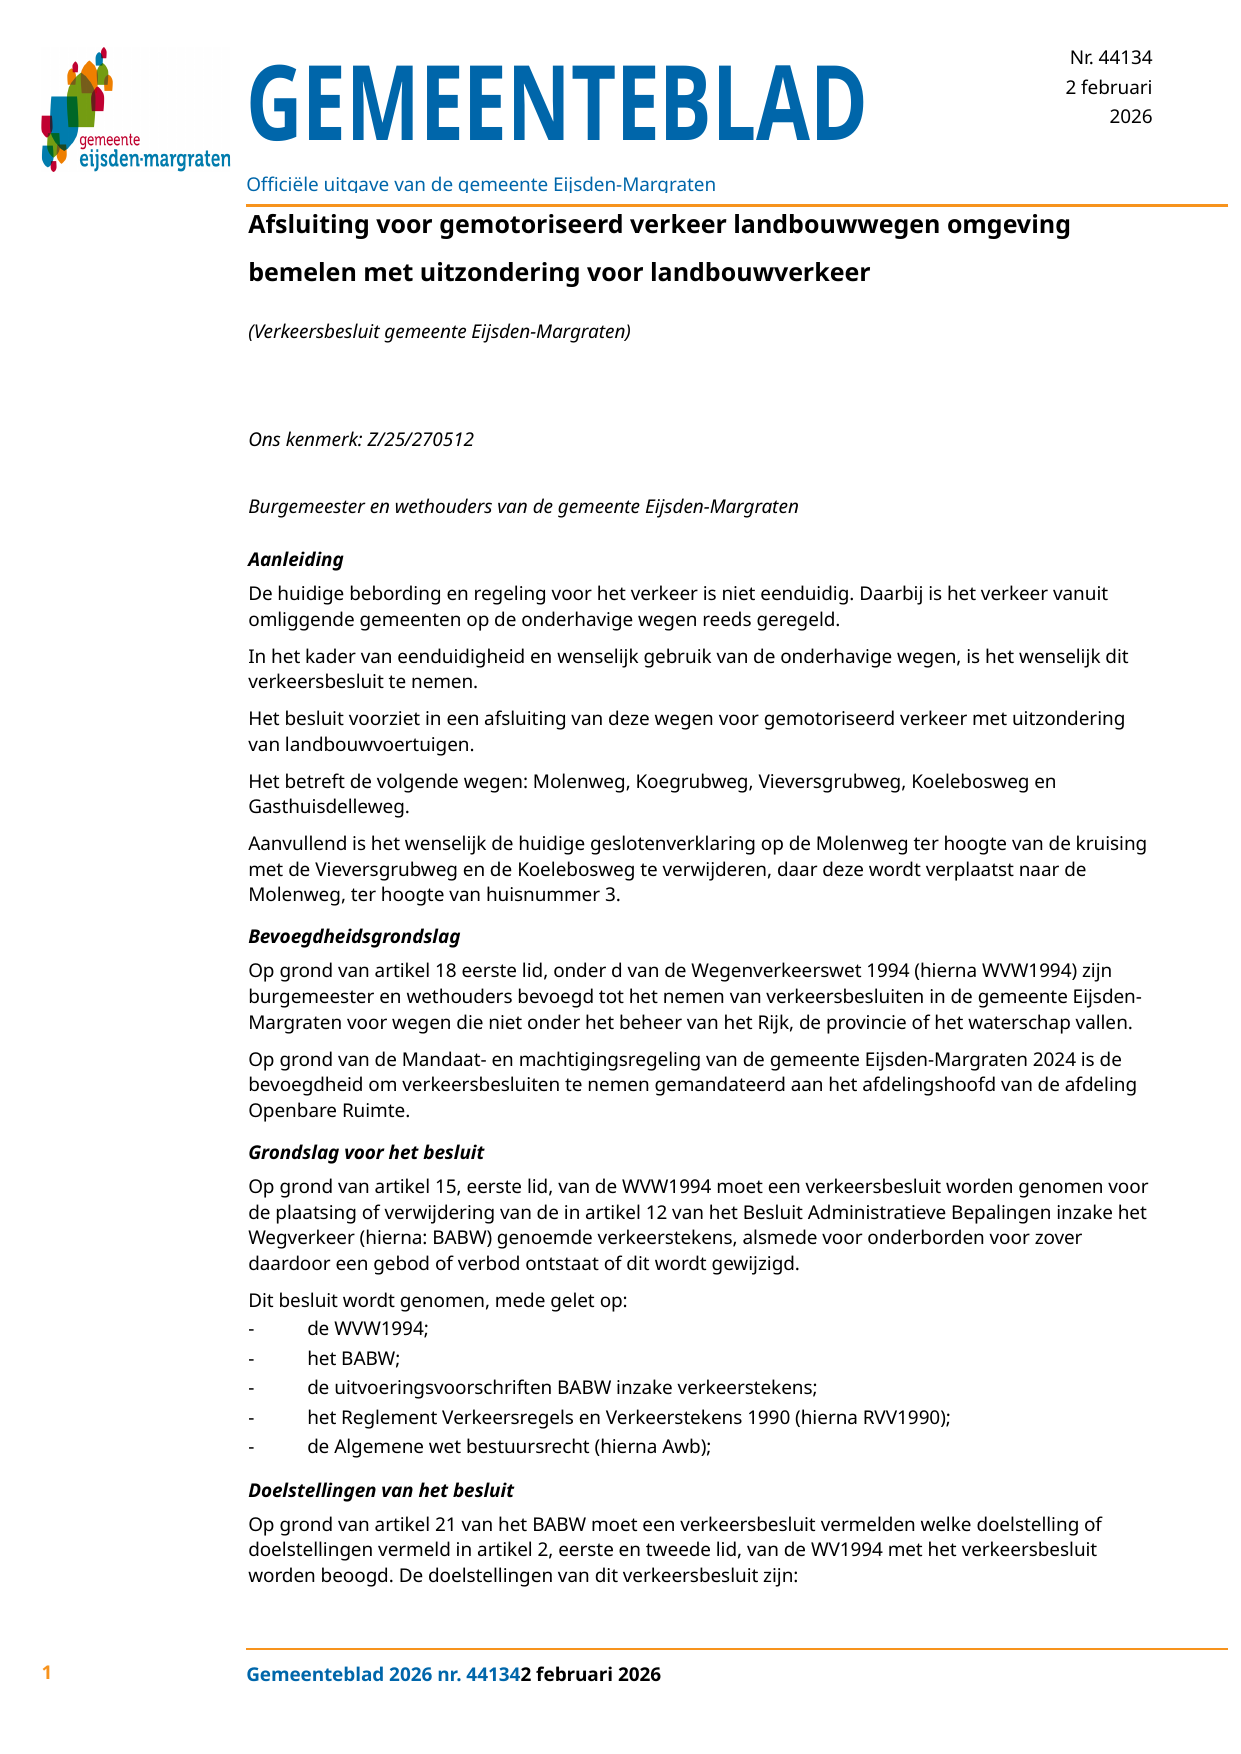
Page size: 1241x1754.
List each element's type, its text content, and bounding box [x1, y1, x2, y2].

text Op grond van artikel 18 eerste lid, onder d van de Wegenverkeerswet 1994 (hierna WVW1994) zijn burgemeester en wethouders bevoegd tot het nemen van verkeersbesluiten in de gemeente Eijsden-Margraten voor wegen die niet onder het beheer van het Rijk, de provincie of het waterschap vallen. [248, 958, 1152, 1035]
text Aanleiding [248, 547, 1152, 572]
text Bevoegdheidsgrondslag [248, 923, 1152, 949]
list de WVW1994; [248, 1315, 1152, 1341]
text De huidige bebording en regeling voor het verkeer is niet eenduidig. Daarbij is het verkeer vanuit omliggende gemeenten op de onderhavige wegen reeds geregeld. [248, 581, 1152, 632]
text Afsluiting voor gemotoriseerd verkeer landbouwwegen omgeving bemelen met uitzondering voor landbouwverkeer [248, 207, 1152, 288]
list de Algemene wet bestuursrecht (hierna Awb); [248, 1434, 1152, 1459]
text Het besluit voorziet in een afsluiting van deze wegen voor gemotoriseerd verkeer met uitzondering van landbouwvoertuigen. [248, 705, 1152, 757]
text In het kader van eenduidigheid en wenselijk gebruik van de onderhavige wegen, is het wenselijk dit verkeersbesluit te nemen. [248, 643, 1152, 694]
text Op grond van de Mandaat- en machtigingsregeling van de gemeente Eijsden-Margraten 2024 is de bevoegdheid om verkeersbesluiten te nemen gemandateerd aan het afdelingshoofd van de afdeling Openbare Ruimte. [248, 1046, 1152, 1123]
text Ons kenmerk: Z/25/270512 [248, 426, 1152, 452]
text Op grond van artikel 21 van het BABW moet een verkeersbesluit vermelden welke doelstelling of doelstellingen vermeld in artikel 2, eerste en tweede lid, van de WV1994 met het verkeersbesluit worden beoogd. De doelstellingen van dit verkeersbesluit zijn: [248, 1511, 1152, 1588]
text Het betreft de volgende wegen: Molenweg, Koegrubweg, Vieversgrubweg, Koelebosweg en Gasthuisdelleweg. [248, 768, 1152, 819]
list het Reglement Verkeersregels en Verkeerstekens 1990 (hierna RVV1990); [248, 1404, 1152, 1430]
text Aanvullend is het wenselijk de huidige geslotenverklaring op de Molenweg ter hoogte van de kruising met de Vieversgrubweg en de Koelebosweg te verwijderen, daar deze wordt verplaatst naar de Molenweg, ter hoogte van huisnummer 3. [248, 830, 1152, 907]
text Grondslag voor het besluit [248, 1139, 1152, 1165]
text Burgemeester en wethouders van de gemeente Eijsden-Margraten [248, 494, 1152, 519]
text (Verkeersbesluit gemeente Eijsden-Margraten) [248, 318, 1152, 344]
text Dit besluit wordt genomen, mede gelet op: [248, 1287, 1152, 1313]
text Op grond van artikel 15, eerste lid, van de WVW1994 moet een verkeersbesluit worden genomen voor de plaatsing of verwijdering van de in artikel 12 van het Besluit Administratieve Bepalingen inzake het Wegverkeer (hierna: BABW) genoemde verkeerstekens, alsmede voor onderborden voor zover daardoor een gebod of verbod ontstaat of dit wordt gewijzigd. [248, 1173, 1152, 1276]
list de uitvoeringsvoorschriften BABW inzake verkeerstekens; [248, 1374, 1152, 1400]
picture [41, 47, 231, 172]
text Doelstellingen van het besluit [248, 1477, 1152, 1502]
list het BABW; [248, 1345, 1152, 1371]
